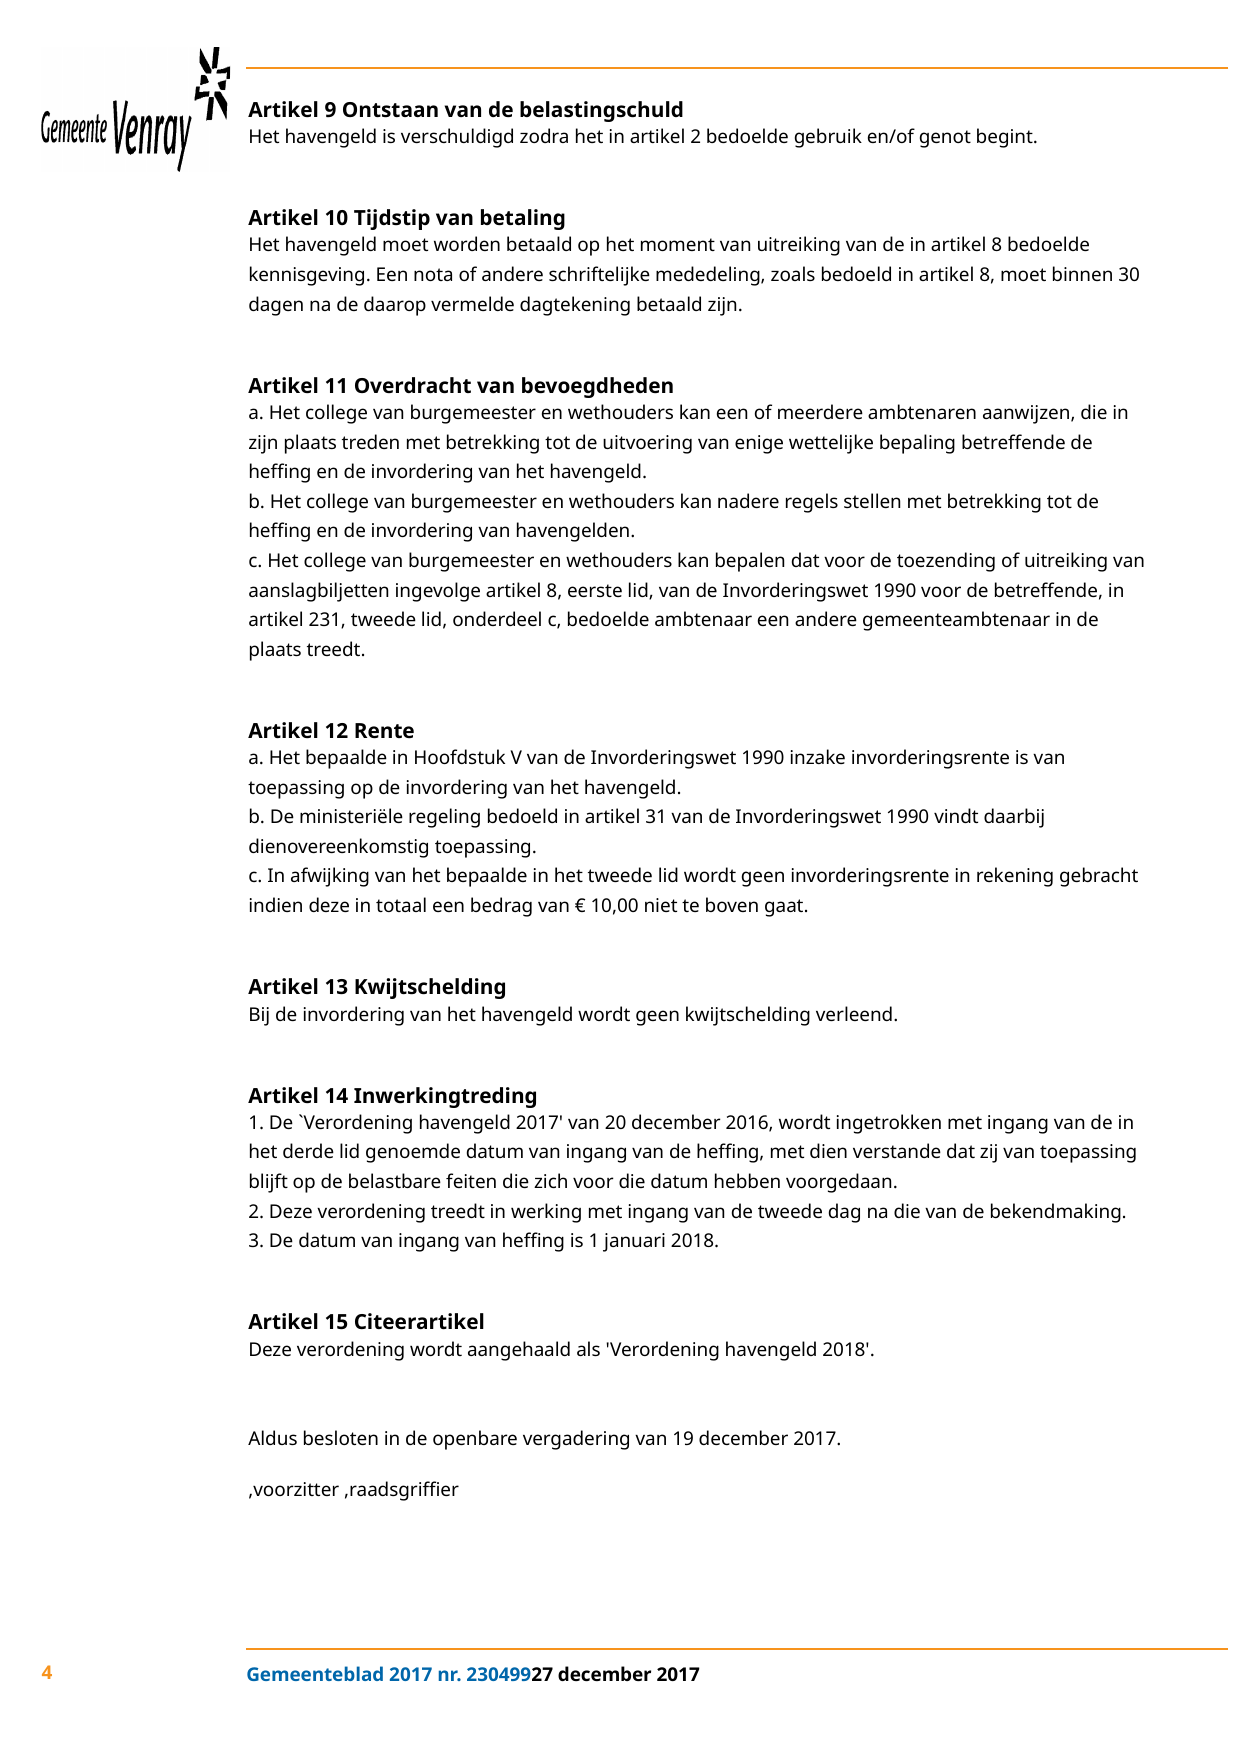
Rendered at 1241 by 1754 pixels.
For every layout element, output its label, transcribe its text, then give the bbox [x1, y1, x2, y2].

text Bij de invordering van het havengeld wordt geen kwijtschelding verleend. [248, 1001, 1152, 1026]
text Artikel 10 Tijdstip van betaling [248, 203, 1152, 232]
text c. In afwijking van het bepaalde in het tweede lid wordt geen invorderingsrente in rekening gebracht indien deze in totaal een bedrag van € 10,00 niet te boven gaat. [248, 863, 1152, 918]
text Artikel 12 Rente [248, 716, 1152, 744]
text 3. De datum van ingang van heffing is 1 januari 2018. [248, 1227, 1152, 1253]
picture [41, 47, 231, 172]
text b. Het college van burgemeester en wethouders kan nadere regels stellen met betrekking tot de heffing en de invordering van havengelden. [248, 488, 1152, 543]
text Artikel 13 Kwijtschelding [248, 972, 1152, 1001]
text c. Het college van burgemeester en wethouders kan bepalen dat voor de toezending of uitreiking van aanslagbiljetten ingevolge artikel 8, eerste lid, van de Invorderingswet 1990 voor de betreffende, in artikel 231, tweede lid, onderdeel c, bedoelde ambtenaar een andere gemeenteambtenaar in de plaats treedt. [248, 547, 1152, 662]
text Het havengeld is verschuldigd zodra het in artikel 2 bedoelde gebruik en/of genot begint. [248, 123, 1152, 149]
text Artikel 11 Overdracht van bevoegdheden [248, 371, 1152, 399]
text Het havengeld moet worden betaald op het moment van uitreiking van de in artikel 8 bedoelde kennisgeving. Een nota of andere schriftelijke mededeling, zoals bedoeld in artikel 8, moet binnen 30 dagen na de daarop vermelde dagtekening betaald zijn. [248, 232, 1152, 317]
text b. De ministeriële regeling bedoeld in artikel 31 van de Invorderingswet 1990 vindt daarbij dienovereenkomstig toepassing. [248, 803, 1152, 859]
text 1. De `Verordening havengeld 2017' van 20 december 2016, wordt ingetrokken met ingang van de in het derde lid genoemde datum van ingang van de heffing, met dien verstande dat zij van toepassing blijft op de belastbare feiten die zich voor die datum hebben voorgedaan. [248, 1109, 1152, 1194]
text Artikel 15 Citeerartikel [248, 1307, 1152, 1336]
text 2. Deze verordening treedt in werking met ingang van de tweede dag na die van de bekendmaking. [248, 1198, 1152, 1224]
text Artikel 9 Ontstaan van de belastingschuld [248, 95, 1152, 123]
text a. Het bepaalde in Hoofdstuk V van de Invorderingswet 1990 inzake invorderingsrente is van toepassing op de invordering van het havengeld. [248, 744, 1152, 800]
text Artikel 14 Inwerkingtreding [248, 1081, 1152, 1109]
text ,voorzitter ,raadsgriffier [248, 1476, 1152, 1502]
text a. Het college van burgemeester en wethouders kan een of meerdere ambtenaren aanwijzen, die in zijn plaats treden met betrekking tot de uitvoering van enige wettelijke bepaling betreffende de heffing en de invordering van het havengeld. [248, 399, 1152, 484]
text Aldus besloten in de openbare vergadering van 19 december 2017. [248, 1425, 1152, 1450]
text Deze verordening wordt aangehaald als 'Verordening havengeld 2018'. [248, 1336, 1152, 1362]
